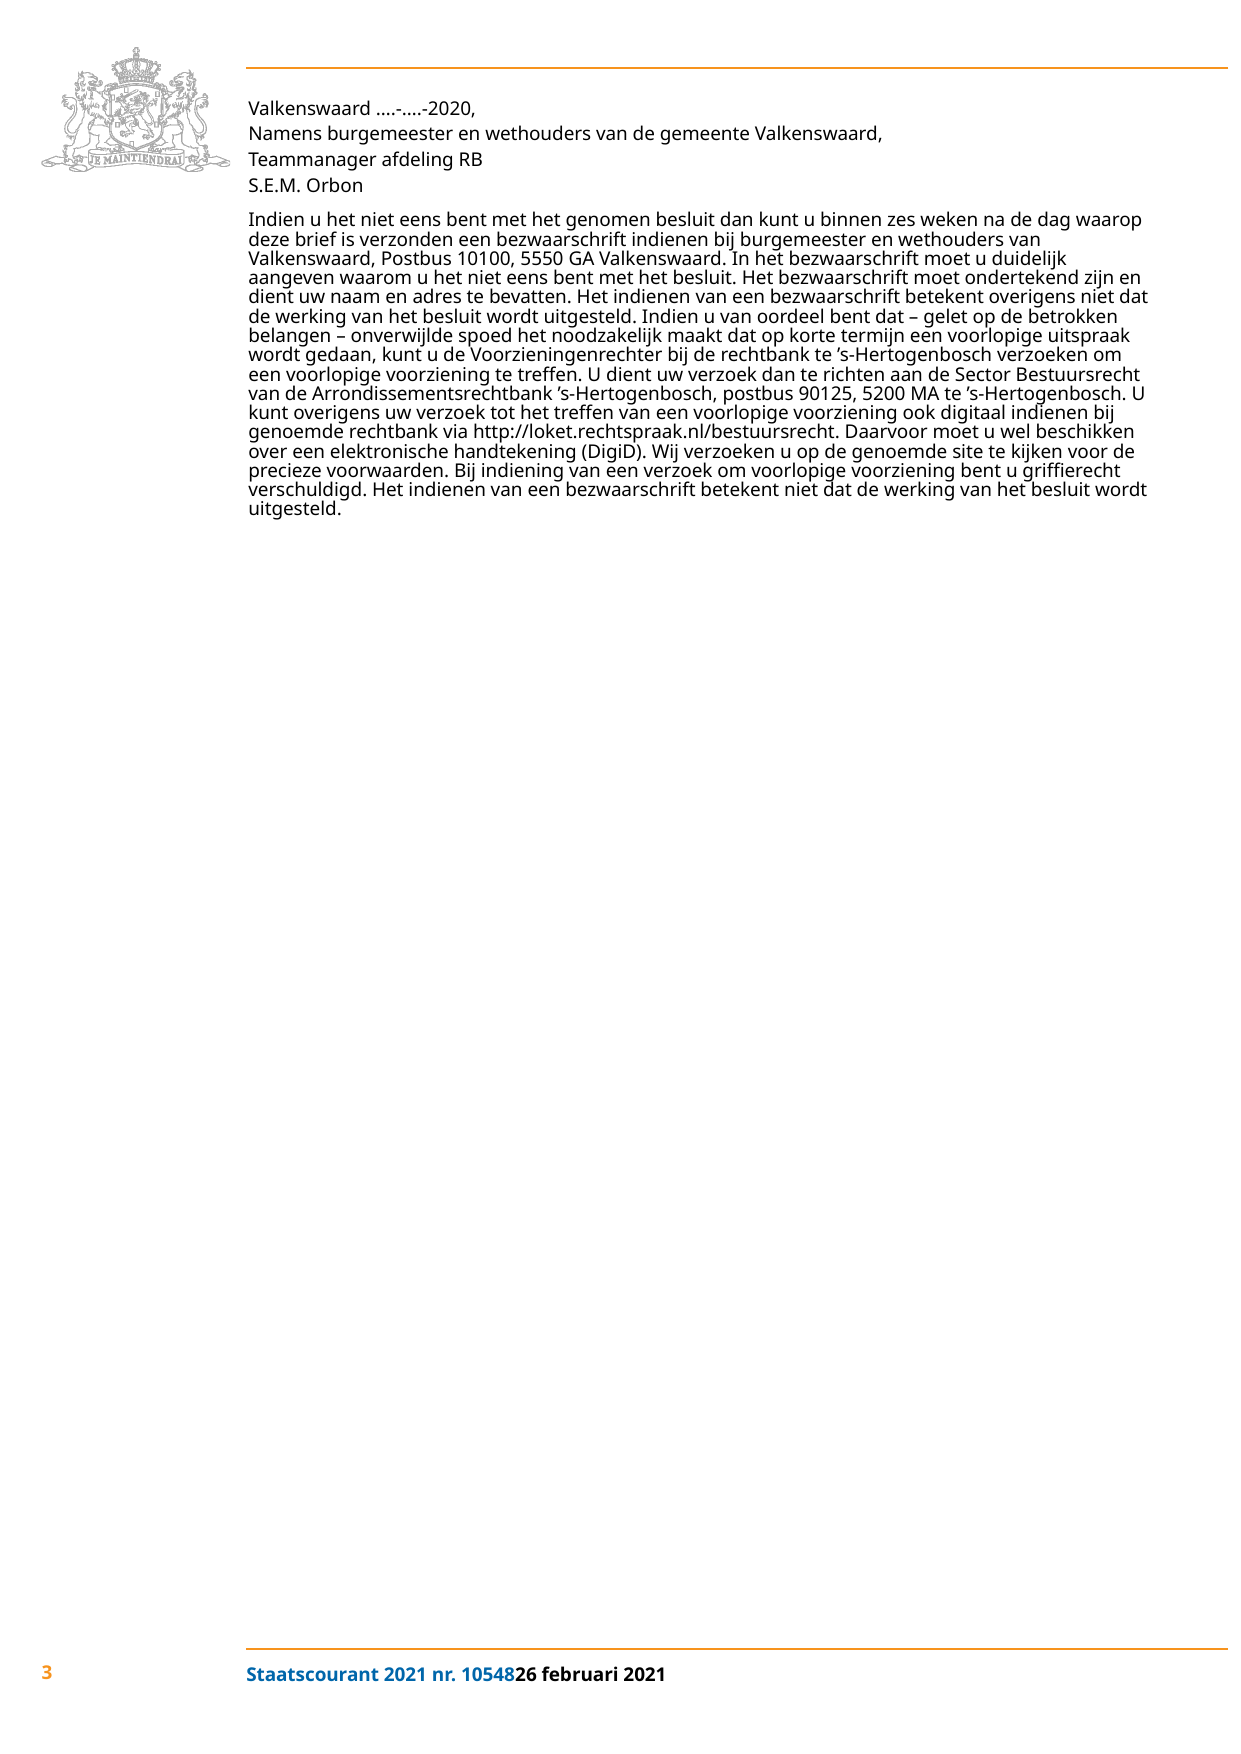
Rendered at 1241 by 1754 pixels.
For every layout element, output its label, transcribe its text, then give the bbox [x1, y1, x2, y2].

text Teammanager afdeling RB [248, 146, 1152, 172]
text Namens burgemeester en wethouders van de gemeente Valkenswaard, [248, 121, 1152, 146]
text Indien u het niet eens bent met het genomen besluit dan kunt u binnen zes weken na de dag waarop deze brief is verzonden een bezwaarschrift indienen bij burgemeester en wethouders van Valkenswaard, Postbus 10100, 5550 GA Valkenswaard. In het bezwaarschrift moet u duidelijk aangeven waarom u het niet eens bent met het besluit. Het bezwaarschrift moet ondertekend zijn en dient uw naam en adres te bevatten. Het indienen van een bezwaarschrift betekent overigens niet dat de werking van het besluit wordt uitgesteld. Indien u van oordeel bent dat – gelet op de betrokken belangen – onverwijlde spoed het noodzakelijk maakt dat op korte termijn een voorlopige uitspraak wordt gedaan, kunt u de Voorzieningenrechter bij de rechtbank te ’s-Hertogenbosch verzoeken om een voorlopige voorziening te treffen. U dient uw verzoek dan te richten aan de Sector Bestuursrecht van de Arrondissementsrechtbank ’s-Hertogenbosch, postbus 90125, 5200 MA te ’s-Hertogenbosch. U kunt overigens uw verzoek tot het treffen van een voorlopige voorziening ook digitaal indienen bij genoemde rechtbank via http://loket.rechtspraak.nl/bestuursrecht. Daarvoor moet u wel beschikken over een elektronische handtekening (DigiD). Wij verzoeken u op de genoemde site te kijken voor de precieze voorwaarden. Bij indiening van een verzoek om voorlopige voorziening bent u griffierecht verschuldigd. Het indienen van een bezwaarschrift betekent niet dat de werking van het besluit wordt uitgesteld. [248, 211, 1152, 520]
picture [41, 47, 231, 172]
text Valkenswaard ….-….-2020, [248, 95, 1152, 121]
text S.E.M. Orbon [248, 172, 1152, 198]
